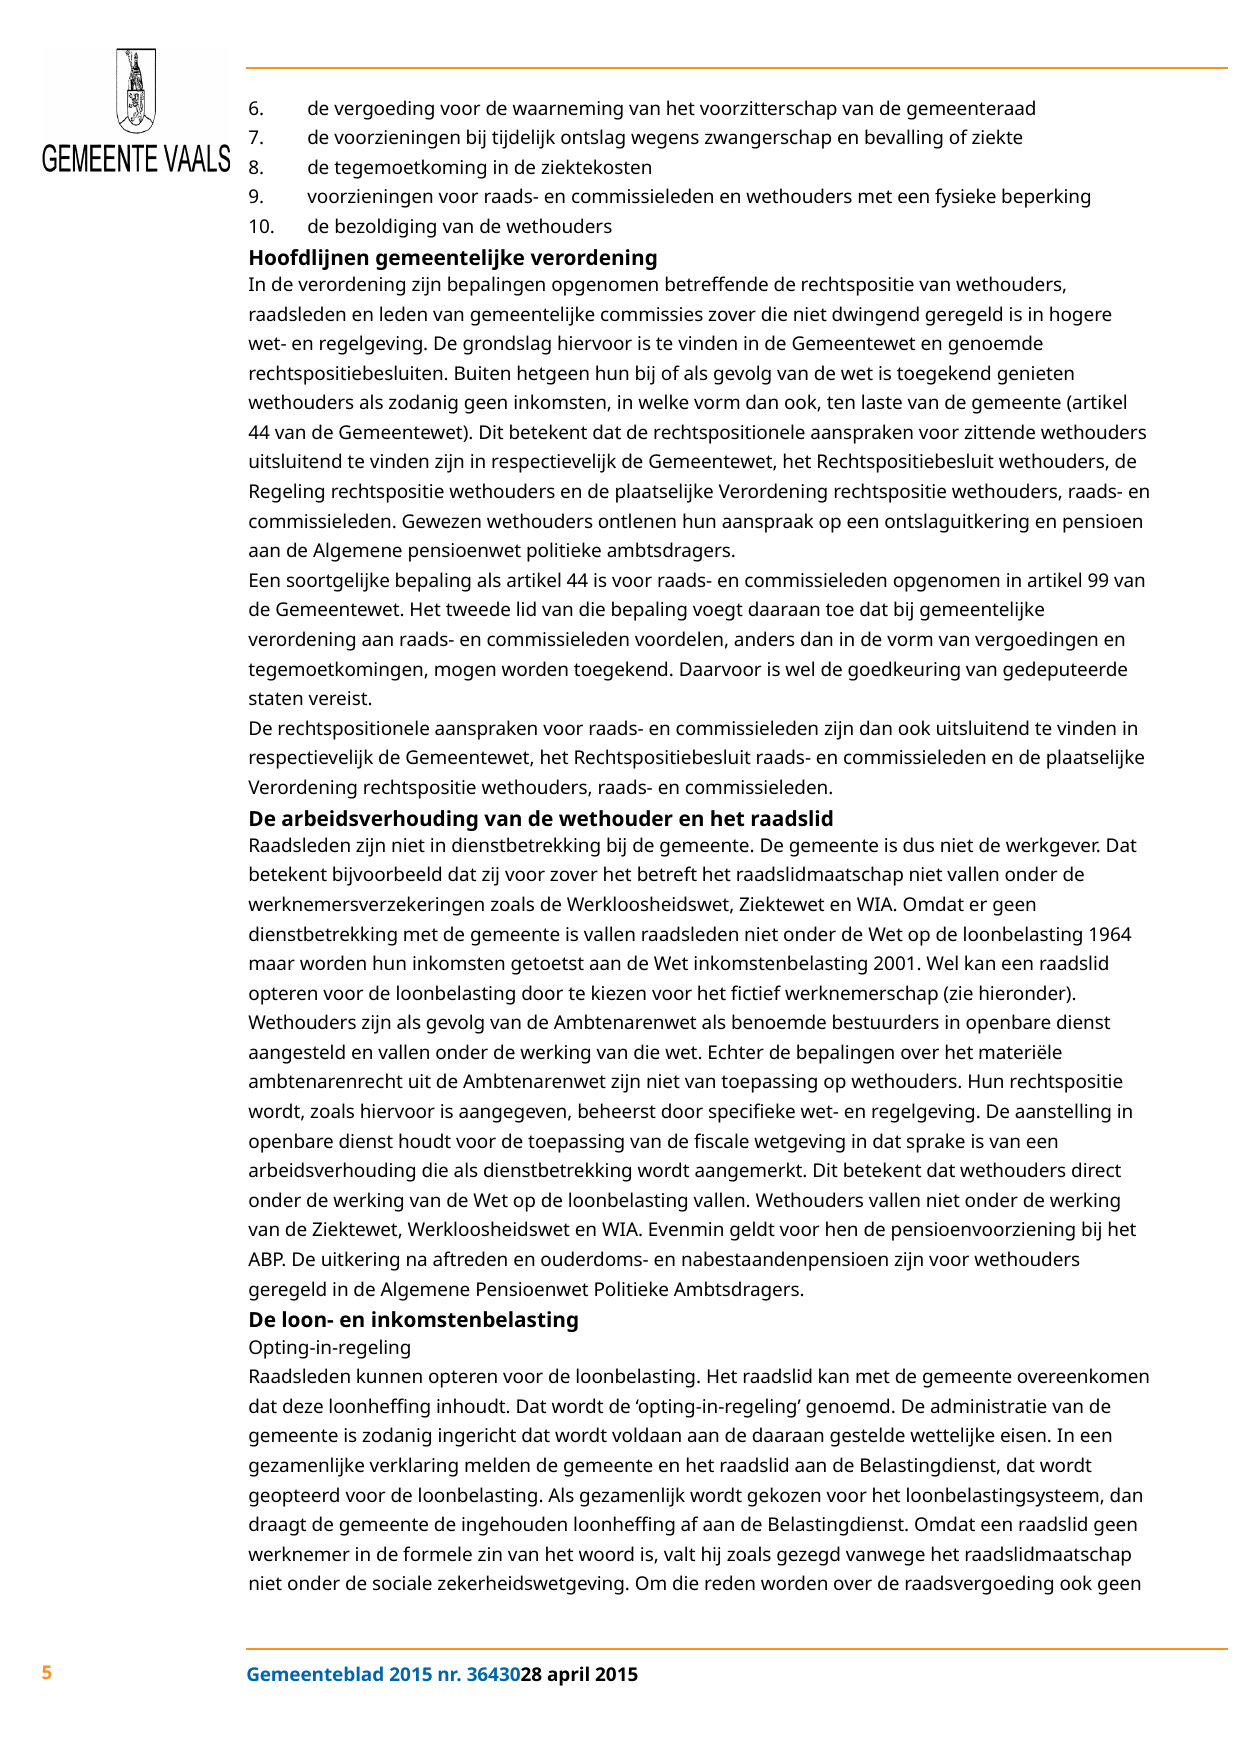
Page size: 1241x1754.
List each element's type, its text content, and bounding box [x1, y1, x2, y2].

picture [41, 47, 231, 172]
text De loon- en inkomstenbelasting [248, 1305, 1152, 1334]
text De arbeidsverhouding van de wethouder en het raadslid [248, 804, 1152, 832]
list de vergoeding voor de waarneming van het voorzitterschap van de gemeenteraad [248, 95, 1152, 121]
text Opting-in-regeling [248, 1334, 1152, 1359]
list de tegemoetkoming in de ziektekosten [248, 154, 1152, 180]
list voorzieningen voor raads- en commissieleden en wethouders met een fysieke beperking [248, 183, 1152, 209]
list de voorzieningen bij tijdelijk ontslag wegens zwangerschap en bevalling of ziekte [248, 124, 1152, 150]
text Hoofdlijnen gemeentelijke verordening [248, 243, 1152, 271]
text Raadsleden kunnen opteren voor de loonbelasting. Het raadslid kan met de gemeente overeenkomen dat deze loonheffing inhoudt. Dat wordt de ‘opting-in-regeling’ genoemd. De administratie van de gemeente is zodanig ingericht dat wordt voldaan aan de daaraan gestelde wettelijke eisen. In een gezamenlijke verklaring melden de gemeente en het raadslid aan de Belastingdienst, dat wordt geopteerd voor de loonbelasting. Als gezamenlijk wordt gekozen voor het loonbelastingsysteem, dan draagt de gemeente de ingehouden loonheffing af aan de Belastingdienst. Omdat een raadslid geen werknemer in de formele zin van het woord is, valt hij zoals gezegd vanwege het raadslidmaatschap niet onder de sociale zekerheidswetgeving. Om die reden worden over de raadsvergoeding ook geen [248, 1363, 1152, 1596]
list de bezoldiging van de wethouders [248, 213, 1152, 239]
text Wethouders zijn als gevolg van de Ambtenarenwet als benoemde bestuurders in openbare dienst aangesteld en vallen onder de werking van die wet. Echter de bepalingen over het materiële ambtenarenrecht uit de Ambtenarenwet zijn niet van toepassing op wethouders. Hun rechtspositie wordt, zoals hiervoor is aangegeven, beheerst door specifieke wet- en regelgeving. De aanstelling in openbare dienst houdt voor de toepassing van de fiscale wetgeving in dat sprake is van een arbeidsverhouding die als dienstbetrekking wordt aangemerkt. Dit betekent dat wethouders direct onder de werking van de Wet op de loonbelasting vallen. Wethouders vallen niet onder de werking van de Ziektewet, Werkloosheidswet en WIA. Evenmin geldt voor hen de pensioenvoorziening bij het ABP. De uitkering na aftreden en ouderdoms- en nabestaandenpensioen zijn voor wethouders geregeld in de Algemene Pensioenwet Politieke Ambtsdragers. [248, 1009, 1152, 1302]
text De rechtspositionele aanspraken voor raads- en commissieleden zijn dan ook uitsluitend te vinden in respectievelijk de Gemeentewet, het Rechtspositiebesluit raads- en commissieleden en de plaatselijke Verordening rechtspositie wethouders, raads- en commissieleden. [248, 715, 1152, 800]
text In de verordening zijn bepalingen opgenomen betreffende de rechtspositie van wethouders, raadsleden en leden van gemeentelijke commissies zover die niet dwingend geregeld is in hogere wet- en regelgeving. De grondslag hiervoor is te vinden in de Gemeentewet en genoemde rechtspositiebesluiten. Buiten hetgeen hun bij of als gevolg van de wet is toegekend genieten wethouders als zodanig geen inkomsten, in welke vorm dan ook, ten laste van de gemeente (artikel 44 van de Gemeentewet). Dit betekent dat de rechtspositionele aanspraken voor zittende wethouders uitsluitend te vinden zijn in respectievelijk de Gemeentewet, het Rechtspositiebesluit wethouders, de Regeling rechtspositie wethouders en de plaatselijke Verordening rechtspositie wethouders, raads- en commissieleden. Gewezen wethouders ontlenen hun aanspraak op een ontslaguitkering en pensioen aan de Algemene pensioenwet politieke ambtsdragers. [248, 271, 1152, 563]
text Raadsleden zijn niet in dienstbetrekking bij de gemeente. De gemeente is dus niet de werkgever. Dat betekent bijvoorbeeld dat zij voor zover het betreft het raadslidmaatschap niet vallen onder de werknemersverzekeringen zoals de Werkloosheidswet, Ziektewet en WIA. Omdat er geen dienstbetrekking met de gemeente is vallen raadsleden niet onder de Wet op de loonbelasting 1964 maar worden hun inkomsten getoetst aan de Wet inkomstenbelasting 2001. Wel kan een raadslid opteren voor de loonbelasting door te kiezen voor het fictief werknemerschap (zie hieronder). [248, 832, 1152, 1006]
text Een soortgelijke bepaling als artikel 44 is voor raads- en commissieleden opgenomen in artikel 99 van de Gemeentewet. Het tweede lid van die bepaling voegt daaraan toe dat bij gemeentelijke verordening aan raads- en commissieleden voordelen, anders dan in de vorm van vergoedingen en tegemoetkomingen, mogen worden toegekend. Daarvoor is wel de goedkeuring van gedeputeerde staten vereist. [248, 567, 1152, 711]
